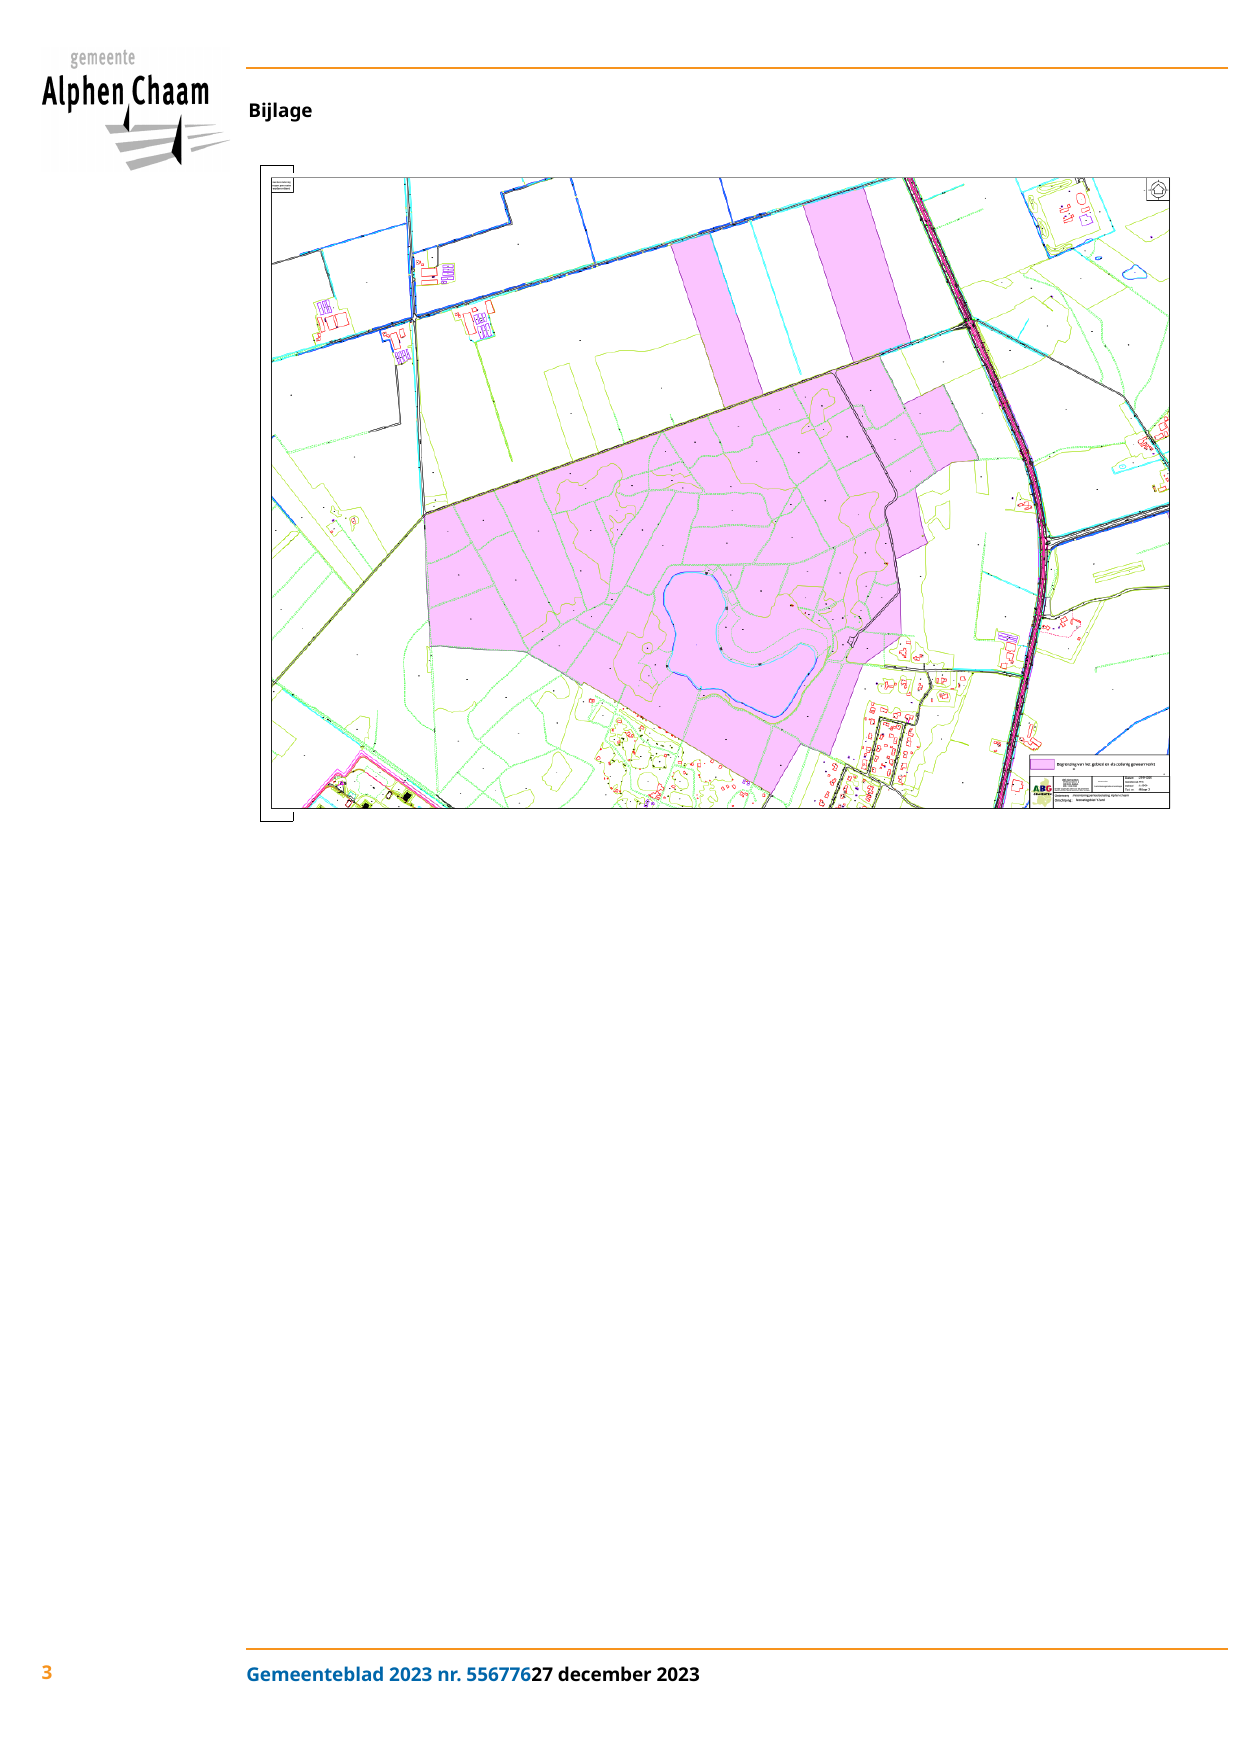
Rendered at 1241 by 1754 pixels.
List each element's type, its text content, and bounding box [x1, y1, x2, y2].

picture [41, 47, 231, 172]
picture [268, 173, 1173, 812]
text Bijlage [248, 95, 1152, 123]
